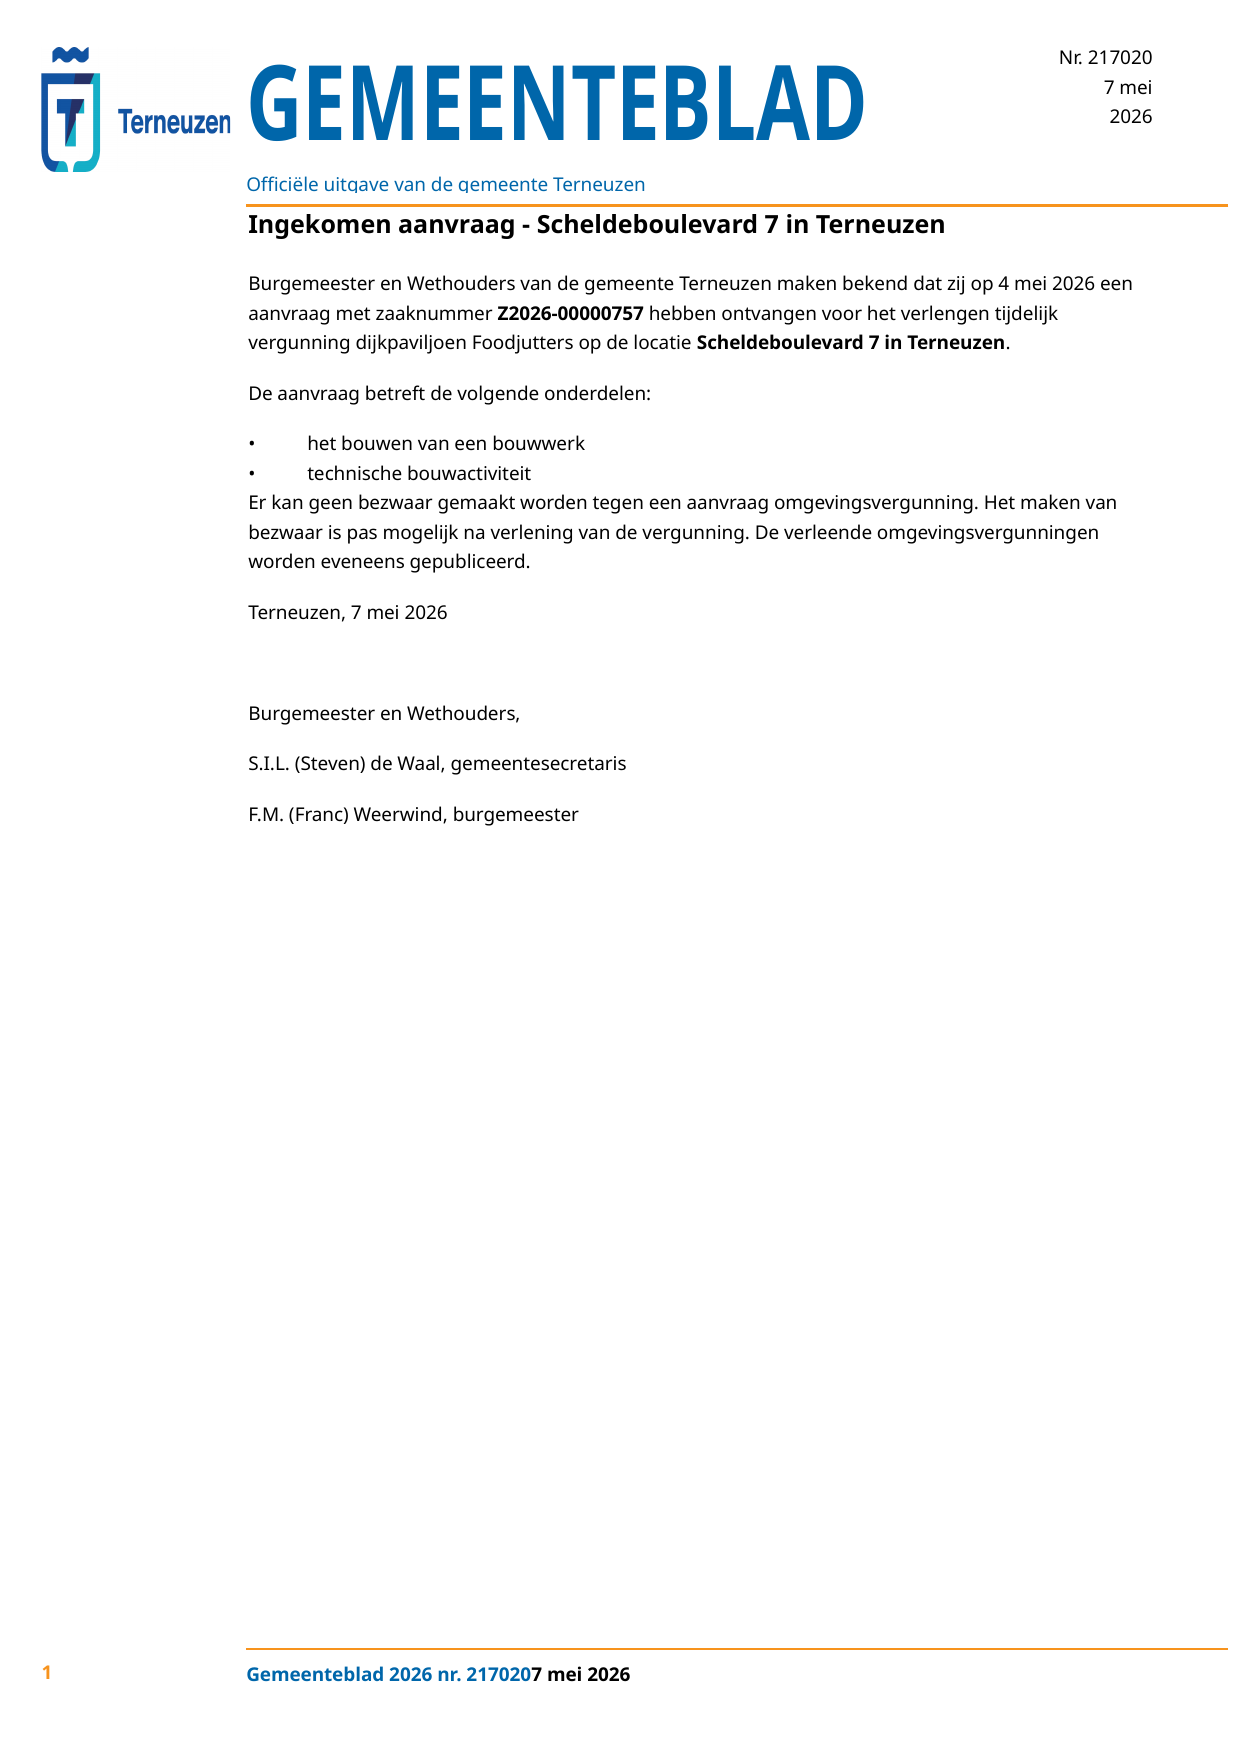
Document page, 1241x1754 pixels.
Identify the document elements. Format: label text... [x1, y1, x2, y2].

text Terneuzen, 7 mei 2026 [248, 599, 1152, 625]
list het bouwen van een bouwwerk [248, 430, 1152, 456]
text F.M. (Franc) Weerwind, burgemeester [248, 801, 1152, 826]
text Burgemeester en Wethouders, [248, 700, 1152, 726]
text De aanvraag betreft de volgende onderdelen: [248, 380, 1152, 406]
picture [41, 47, 231, 172]
text Ingekomen aanvraag - Scheldeboulevard 7 in Terneuzen [248, 207, 1152, 241]
list technische bouwactiviteit [248, 460, 1152, 486]
text Er kan geen bezwaar gemaakt worden tegen een aanvraag omgevingsvergunning. Het maken van bezwaar is pas mogelijk na verlening van de vergunning. De verleende omgevingsvergunningen worden eveneens gepubliceerd. [248, 489, 1152, 574]
text S.I.L. (Steven) de Waal, gemeentesecretaris [248, 750, 1152, 776]
text Burgemeester en Wethouders van de gemeente Terneuzen maken bekend dat zij op 4 mei 2026 een aanvraag met zaaknummer Z2026-00000757 hebben ontvangen voor het verlengen tijdelijk vergunning dijkpaviljoen Foodjutters op de locatie Scheldeboulevard 7 in Terneuzen. [248, 270, 1152, 355]
